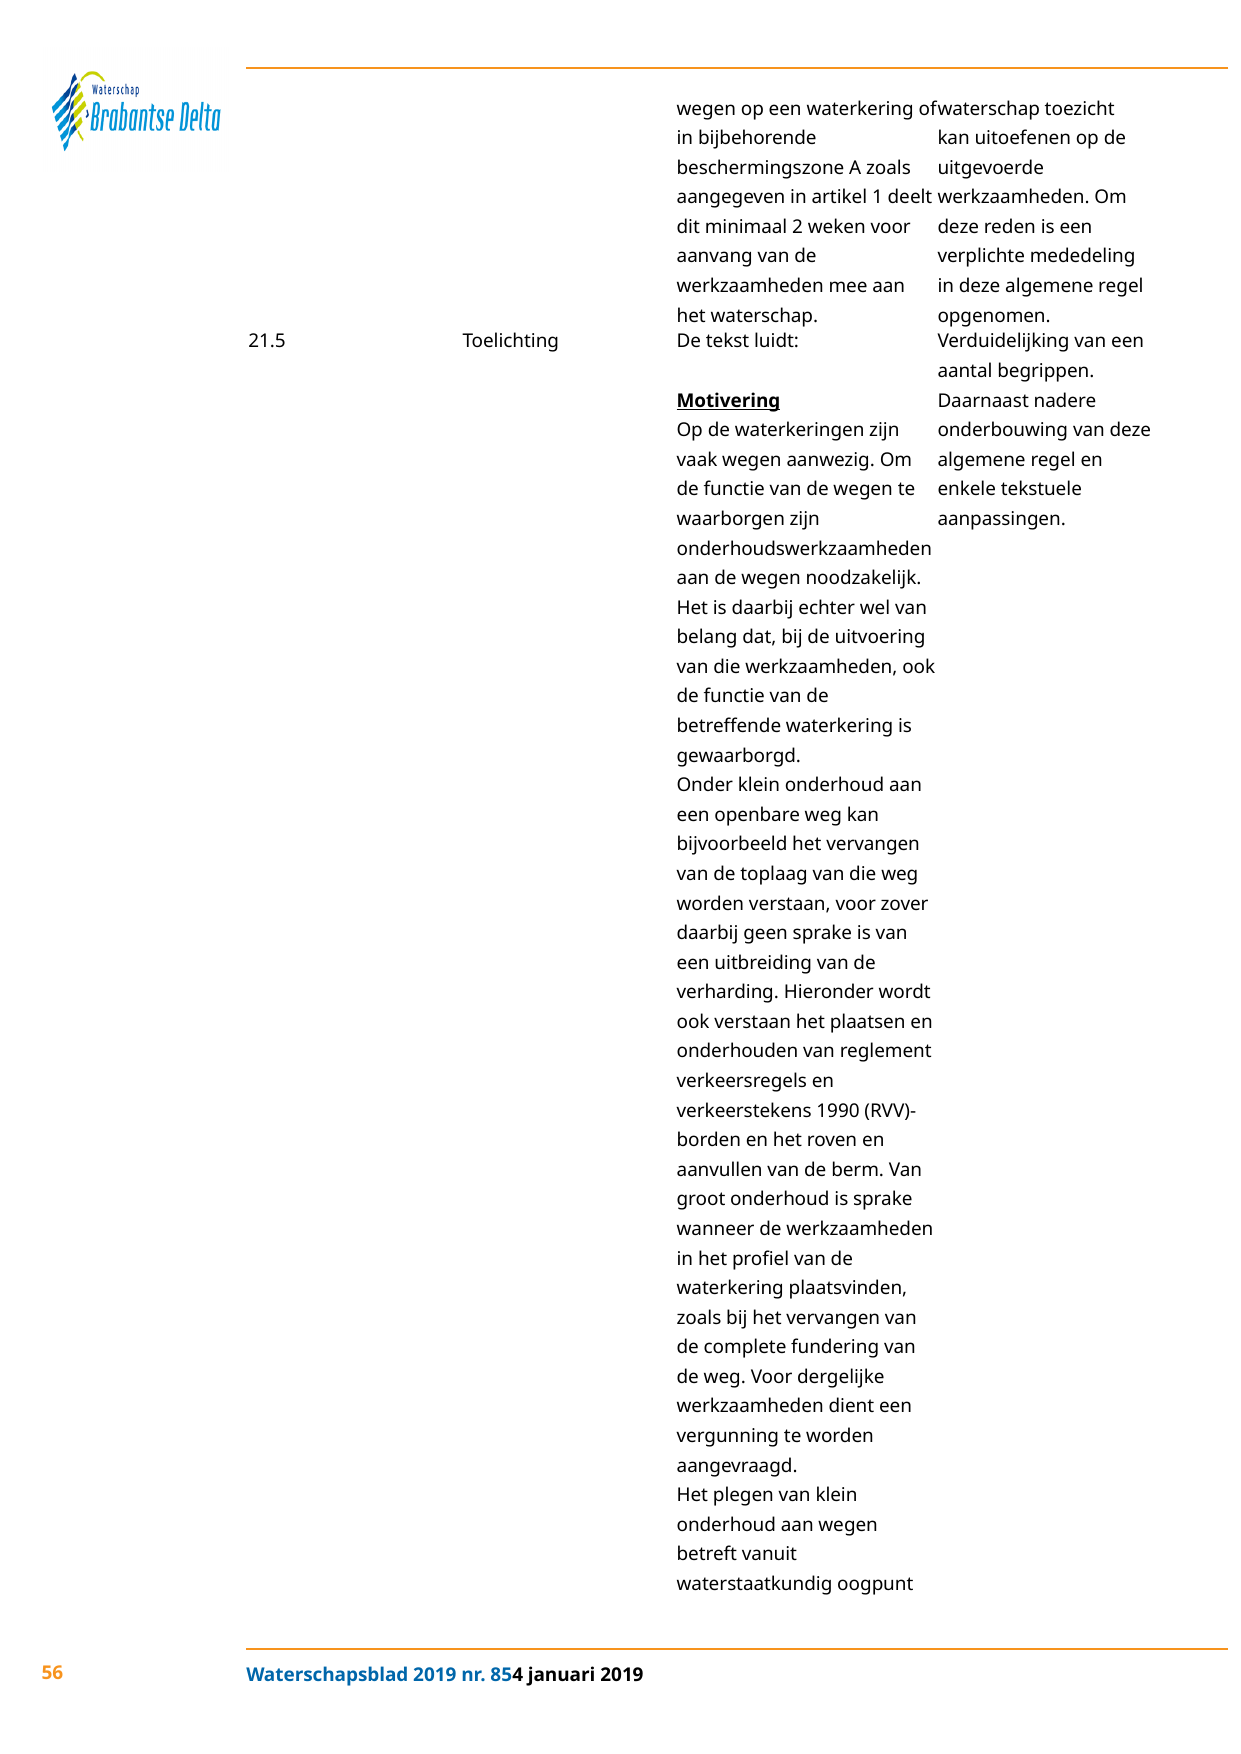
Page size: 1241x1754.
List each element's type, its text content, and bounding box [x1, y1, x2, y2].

table_cell waterschap toezicht kan uitoefenen op de uitgevoerde werkzaamheden. Om deze reden is een verplichte mededeling in deze algemene regel opgenomen. [937, 95, 1152, 328]
table_cell wegen op een waterkering of in bijbehorende beschermingszone A zoals aangegeven in artikel 1 deelt dit minimaal 2 weken voor aanvang van de werkzaamheden mee aan het waterschap. [676, 95, 937, 328]
table_cell 21.5 [248, 328, 462, 1596]
picture [41, 47, 231, 172]
table_cell De tekst luidt: Motivering Op de waterkeringen zijn vaak wegen aanwezig. Om de functie van de wegen te waarborgen zijn onderhoudswerkzaamheden aan de wegen noodzakelijk. Het is daarbij echter wel van belang dat, bij de uitvoering van die werkzaamheden, ook de functie van de betreffende waterkering is gewaarborgd. Onder klein onderhoud aan een openbare weg kan bijvoorbeeld het vervangen van de toplaag van die weg worden verstaan, voor zover daarbij geen sprake is van een uitbreiding van de verharding. Hieronder wordt ook verstaan het plaatsen en onderhouden van reglement verkeersregels en verkeerstekens 1990 (RVV)-borden en het roven en aanvullen van de berm. Van groot onderhoud is sprake wanneer de werkzaamheden in het profiel van de waterkering plaatsvinden, zoals bij het vervangen van de complete fundering van de weg. Voor dergelijke werkzaamheden dient een vergunning te worden aangevraagd. Het plegen van klein onderhoud aan wegen betreft vanuit waterstaatkundig oogpunt [676, 328, 937, 1596]
table_cell [462, 95, 676, 328]
table_cell [248, 95, 462, 328]
table_cell Toelichting [462, 328, 676, 1596]
table_cell Verduidelijking van een aantal begrippen. Daarnaast nadere onderbouwing van deze algemene regel en enkele tekstuele aanpassingen. [937, 328, 1152, 1596]
